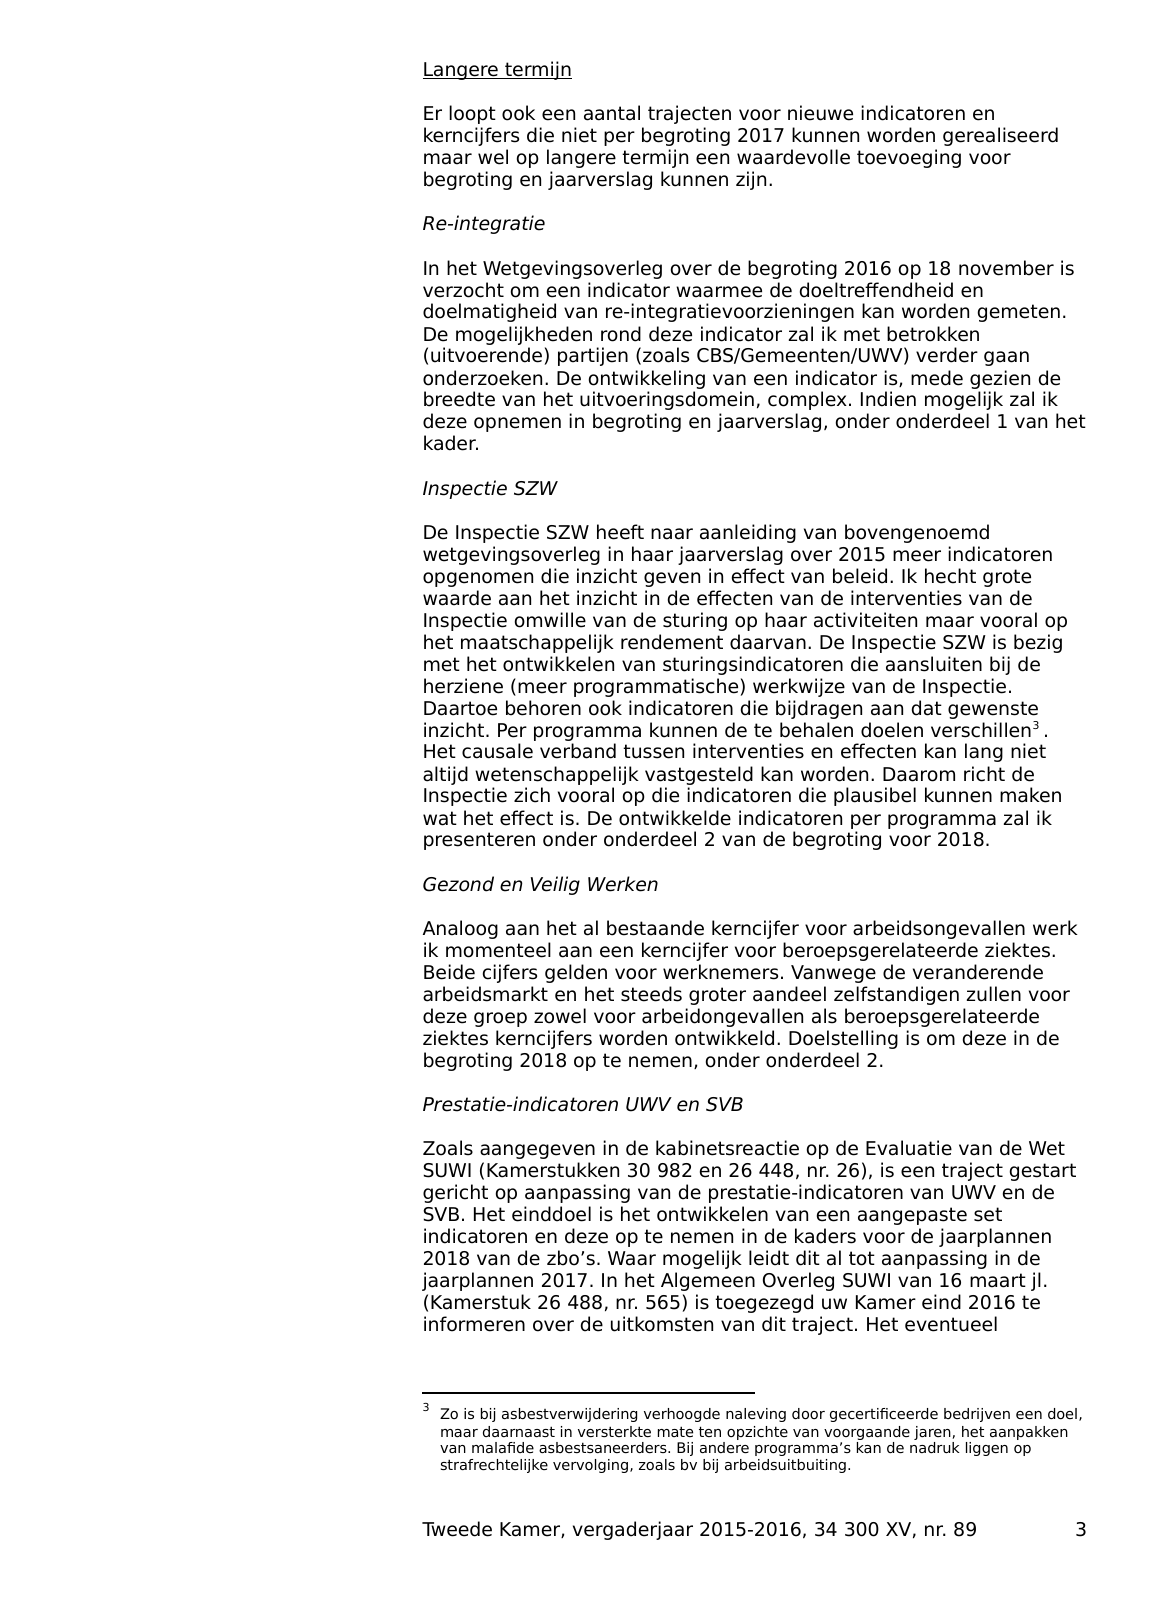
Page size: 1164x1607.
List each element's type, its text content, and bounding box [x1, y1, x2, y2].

text De Inspectie SZW heeft naar aanleiding van bovengenoemd wetgevingsoverleg in haar jaarverslag over 2015 meer indicatoren opgenomen die inzicht geven in effect van beleid. Ik hecht grote waarde aan het inzicht in de effecten van de interventies van de Inspectie omwille van de sturing op haar activiteiten maar vooral op het maatschappelijk rendement daarvan. De Inspectie SZW is bezig met het ontwikkelen van sturingsindicatoren die aansluiten bij de herziene (meer programmatische) werkwijze van de Inspectie. Daartoe behoren ook indicatoren die bijdragen aan dat gewenste inzicht. Per programma kunnen de te behalen doelen verschillen. Het causale verband tussen interventies en effecten kan lang niet altijd wetenschappelijk vastgesteld kan worden. Daarom richt de Inspectie zich vooral op die indicatoren die plausibel kunnen maken wat het effect is. De ontwikkelde indicatoren per programma zal ik presenteren onder onderdeel 2 van de begroting voor 2018. [422, 522, 1087, 851]
text Zo is bij asbestverwijdering verhoogde naleving door gecertificeerde bedrijven een doel, maar daarnaast in versterkte mate ten opzichte van voorgaande jaren, het aanpakken van malafide asbestsaneerders. Bij andere programma’s kan de nadruk liggen op strafrechtelijke vervolging, zoals bv bij arbeidsuitbuiting. [422, 1402, 1087, 1474]
text Zoals aangegeven in de kabinetsreactie op de Evaluatie van de Wet SUWI (Kamerstukken 30 982 en 26 448, nr. 26), is een traject gestart gericht op aanpassing van de prestatie-indicatoren van UWV en de SVB. Het einddoel is het ontwikkelen van een aangepaste set indicatoren en deze op te nemen in de kaders voor de jaarplannen 2018 van de zbo’s. Waar mogelijk leidt dit al tot aanpassing in de jaarplannen 2017. In het Algemeen Overleg SUWI van 16 maart jl. (Kamerstuk 26 488, nr. 565) is toegezegd uw Kamer eind 2016 te informeren over de uitkomsten van dit traject. Het eventueel [422, 1138, 1087, 1336]
subtitle Inspectie SZW [422, 477, 1087, 499]
text Er loopt ook een aantal trajecten voor nieuwe indicatoren en kerncijfers die niet per begroting 2017 kunnen worden gerealiseerd maar wel op langere termijn een waardevolle toevoeging voor begroting en jaarverslag kunnen zijn. [422, 103, 1087, 191]
text Analoog aan het al bestaande kerncijfer voor arbeidsongevallen werk ik momenteel aan een kerncijfer voor beroepsgerelateerde ziektes. Beide cijfers gelden voor werknemers. Vanwege de veranderende arbeidsmarkt en het steeds groter aandeel zelfstandigen zullen voor deze groep zowel voor arbeidongevallen als beroepsgerelateerde ziektes kerncijfers worden ontwikkeld. Doelstelling is om deze in de begroting 2018 op te nemen, onder onderdeel 2. [422, 918, 1087, 1072]
text In het Wetgevingsoverleg over de begroting 2016 op 18 november is verzocht om een indicator waarmee de doeltreffendheid en doelmatigheid van re-integratievoorzieningen kan worden gemeten. De mogelijkheden rond deze indicator zal ik met betrokken (uitvoerende) partijen (zoals CBS/Gemeenten/UWV) verder gaan onderzoeken. De ontwikkeling van een indicator is, mede gezien de breedte van het uitvoeringsdomein, complex. Indien mogelijk zal ik deze opnemen in begroting en jaarverslag, onder onderdeel 1 van het kader. [422, 257, 1087, 455]
subtitle Gezond en Veilig Werken [422, 873, 1087, 896]
subtitle Re-integratie [422, 213, 1087, 235]
subtitle Prestatie-indicatoren UWV en SVB [422, 1094, 1087, 1116]
subtitle Langere termijn [422, 59, 1087, 81]
